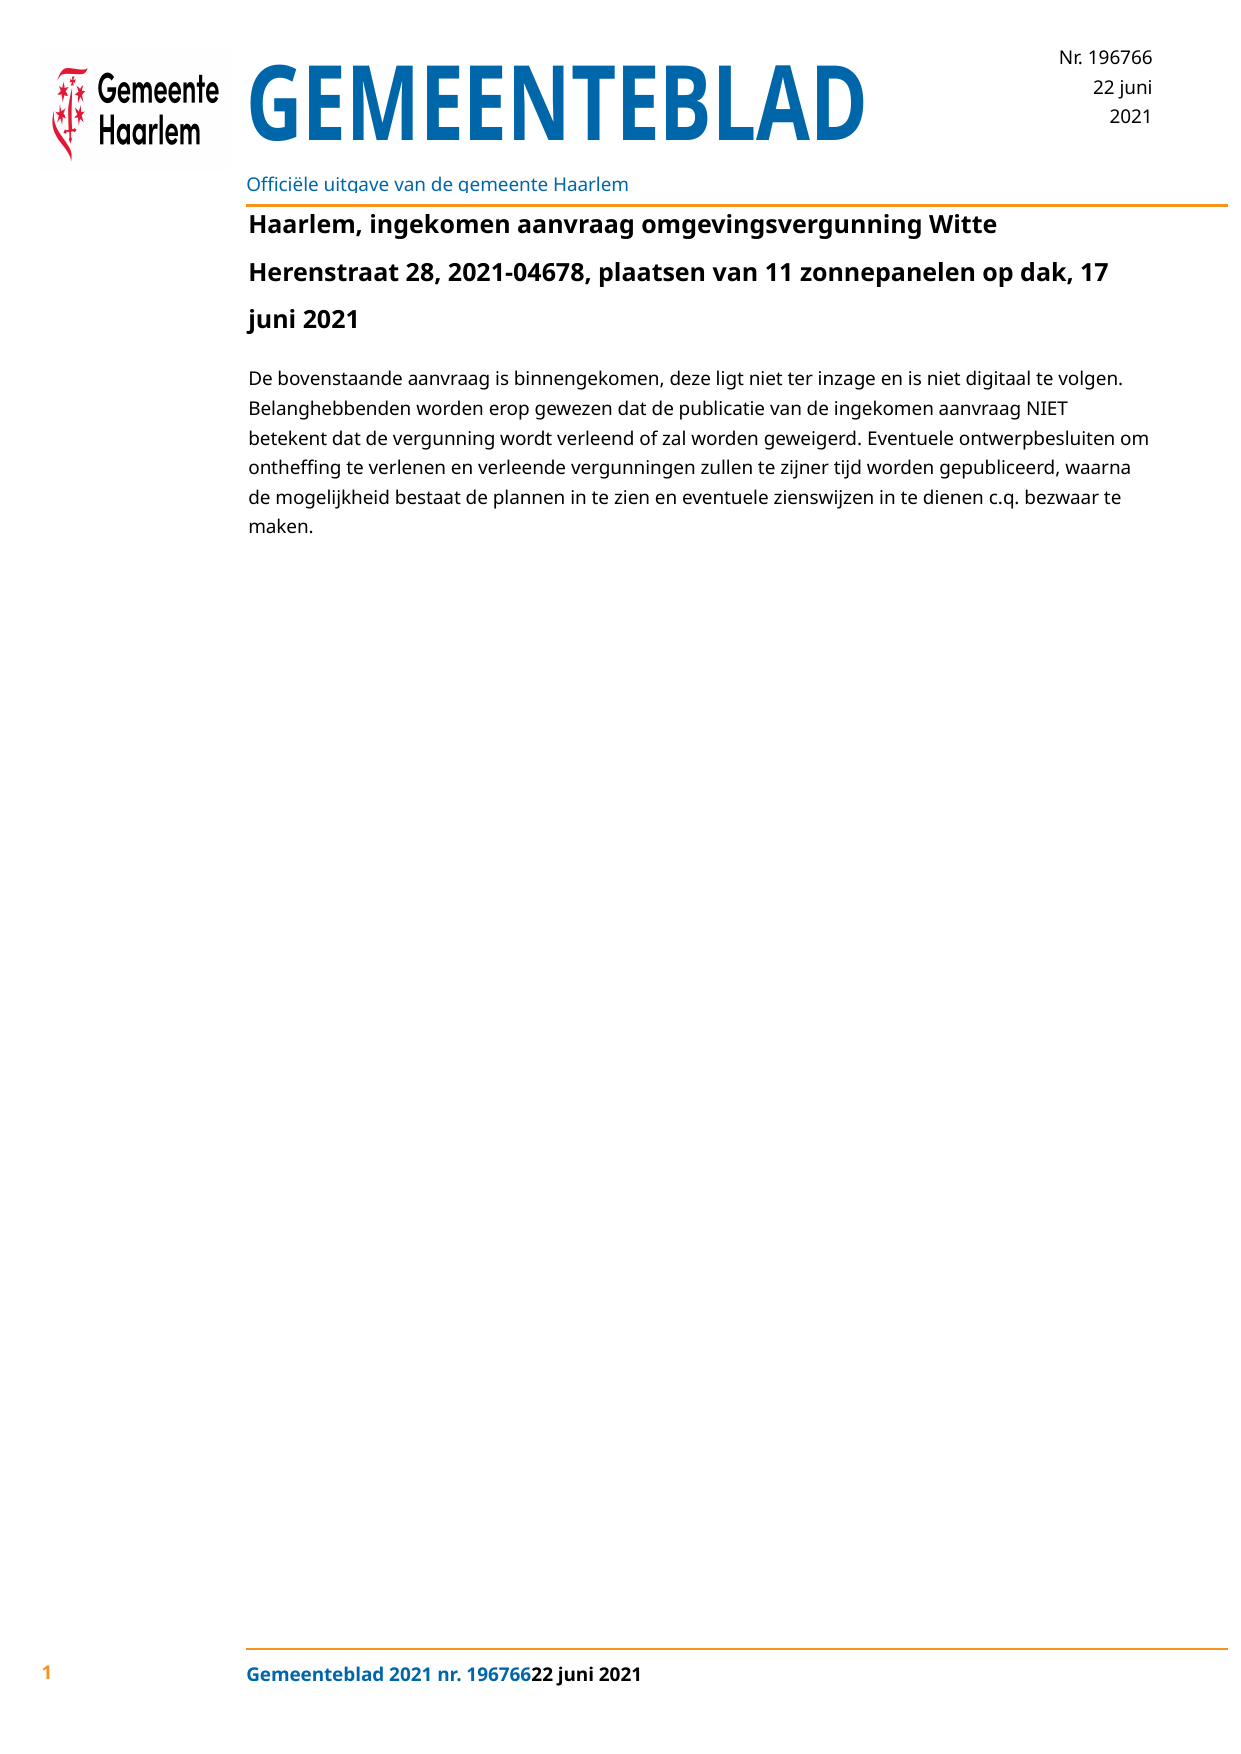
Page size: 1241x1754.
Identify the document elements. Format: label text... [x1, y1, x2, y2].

text Haarlem, ingekomen aanvraag omgevingsvergunning Witte Herenstraat 28, 2021-04678, plaatsen van 11 zonnepanelen op dak, 17 juni 2021 [248, 207, 1152, 336]
text De bovenstaande aanvraag is binnengekomen, deze ligt niet ter inzage en is niet digitaal te volgen. Belanghebbenden worden erop gewezen dat de publicatie van de ingekomen aanvraag NIET betekent dat de vergunning wordt verleend of zal worden geweigerd. Eventuele ontwerpbesluiten om ontheffing te verlenen en verleende vergunningen zullen te zijner tijd worden gepubliceerd, waarna de mogelijkheid bestaat de plannen in te zien en eventuele zienswijzen in te dienen c.q. bezwaar te maken. [248, 366, 1152, 539]
picture [41, 47, 231, 172]
